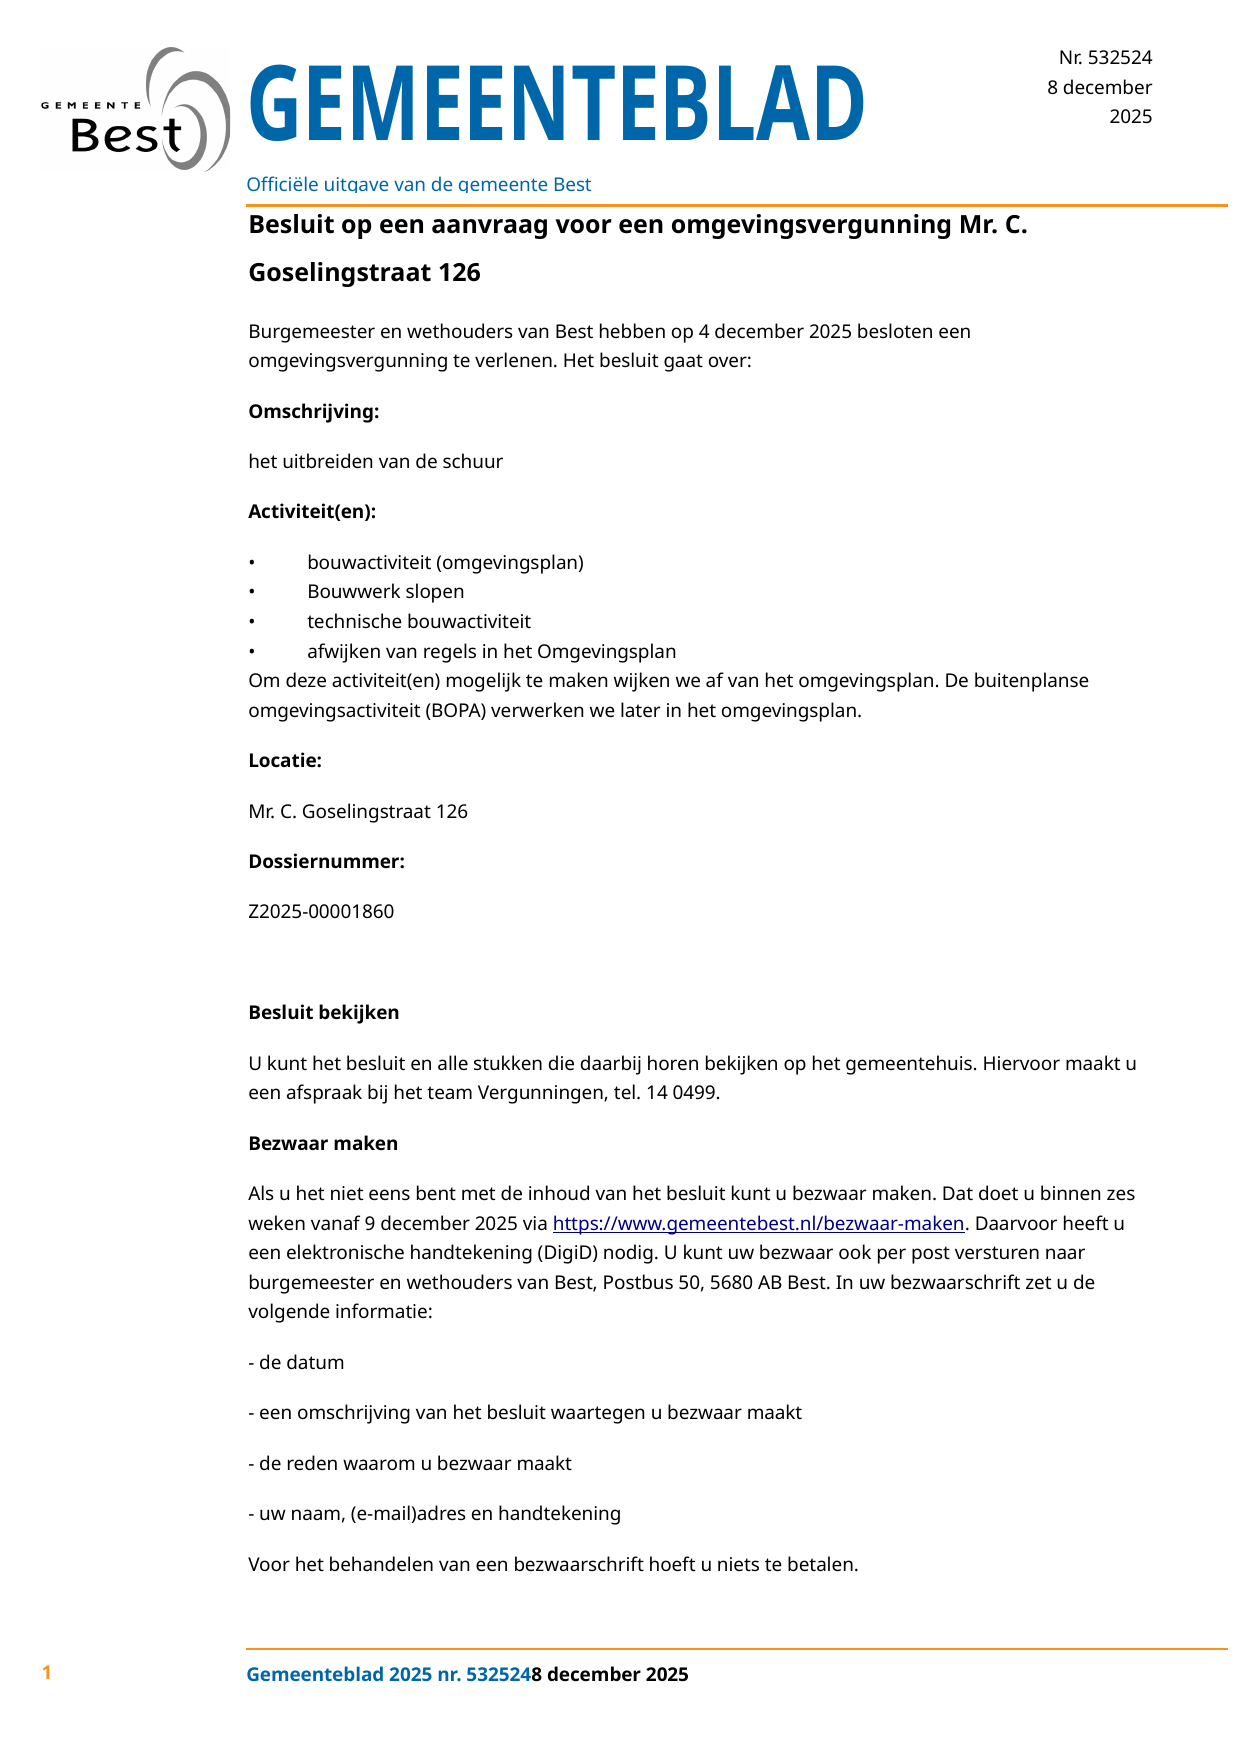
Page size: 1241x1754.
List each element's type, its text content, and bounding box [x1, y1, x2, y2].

text Voor het behandelen van een bezwaarschrift hoeft u niets te betalen. [248, 1551, 1152, 1577]
text Omschrijving: [248, 398, 1152, 424]
text Besluit op een aanvraag voor een omgevingsvergunning Mr. C. Goselingstraat 126 [248, 207, 1152, 288]
text Dossiernummer: [248, 848, 1152, 874]
text Z2025-00001860 [248, 899, 1152, 924]
text - uw naam, (e-mail)adres en handtekening [248, 1500, 1152, 1526]
text - de datum [248, 1349, 1152, 1375]
text het uitbreiden van de schuur [248, 448, 1152, 474]
text Activiteit(en): [248, 499, 1152, 524]
picture [41, 47, 231, 172]
list technische bouwactiviteit [248, 608, 1152, 634]
text U kunt het besluit en alle stukken die daarbij horen bekijken op het gemeentehuis. Hiervoor maakt u een afspraak bij het team Vergunningen, tel. 14 0499. [248, 1050, 1152, 1105]
text - een omschrijving van het besluit waartegen u bezwaar maakt [248, 1399, 1152, 1425]
list afwijken van regels in het Omgevingsplan [248, 638, 1152, 664]
text Bezwaar maken [248, 1130, 1152, 1156]
text Locatie: [248, 747, 1152, 773]
text Besluit bekijken [248, 999, 1152, 1025]
text - de reden waarom u bezwaar maakt [248, 1450, 1152, 1476]
text Om deze activiteit(en) mogelijk te maken wijken we af van het omgevingsplan. De buitenplanse omgevingsactiviteit (BOPA) verwerken we later in het omgevingsplan. [248, 667, 1152, 723]
text Als u het niet eens bent met de inhoud van het besluit kunt u bezwaar maken. Dat doet u binnen zes weken vanaf 9 december 2025 via https://www.gemeentebest.nl/bezwaar-maken. Daarvoor heeft u een elektronische handtekening (DigiD) nodig. U kunt uw bezwaar ook per post versturen naar burgemeester en wethouders van Best, Postbus 50, 5680 AB Best. In uw bezwaarschrift zet u de volgende informatie: [248, 1180, 1152, 1324]
text Burgemeester en wethouders van Best hebben op 4 december 2025 besloten een omgevingsvergunning te verlenen. Het besluit gaat over: [248, 318, 1152, 373]
list Bouwwerk slopen [248, 579, 1152, 604]
text Mr. C. Goselingstraat 126 [248, 798, 1152, 824]
list bouwactiviteit (omgevingsplan) [248, 549, 1152, 575]
